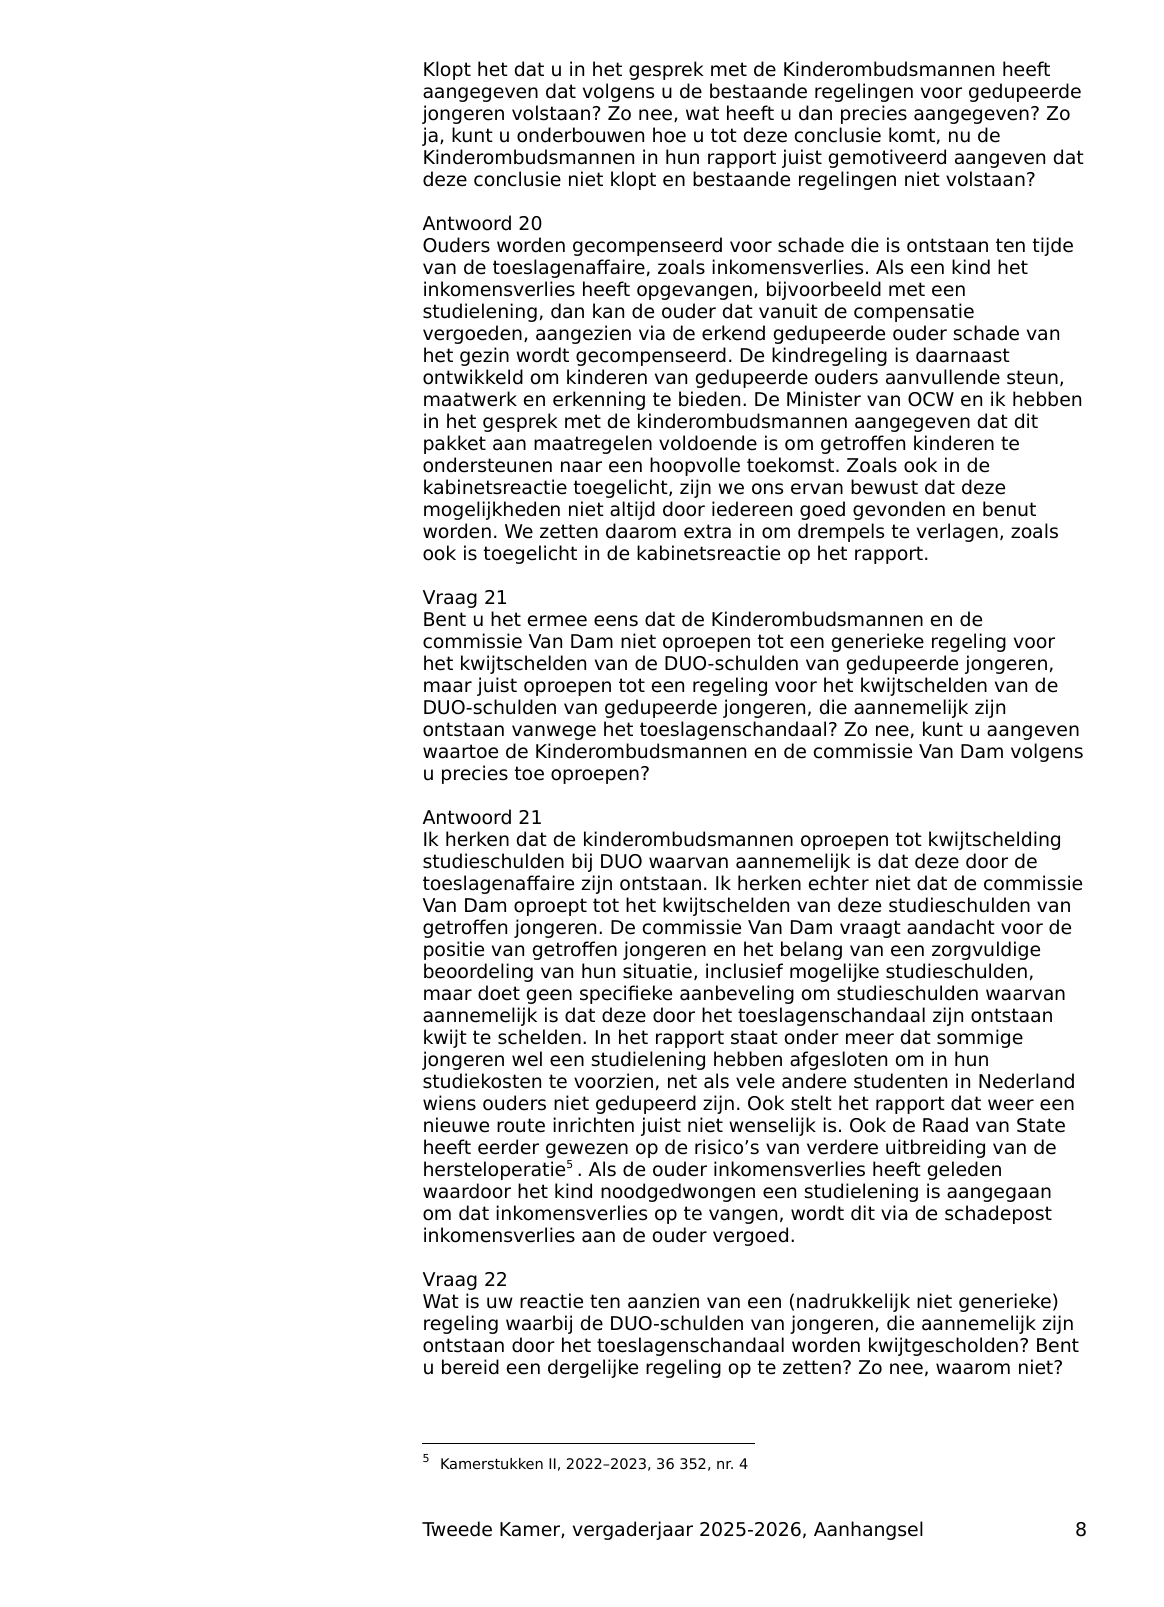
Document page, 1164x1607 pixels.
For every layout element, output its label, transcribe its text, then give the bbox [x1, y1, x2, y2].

text Klopt het dat u in het gesprek met de Kinderombudsmannen heeft aangegeven dat volgens u de bestaande regelingen voor gedupeerde jongeren volstaan? Zo nee, wat heeft u dan precies aangegeven? Zo ja, kunt u onderbouwen hoe u tot deze conclusie komt, nu de Kinderombudsmannen in hun rapport juist gemotiveerd aangeven dat deze conclusie niet klopt en bestaande regelingen niet volstaan? [422, 59, 1087, 191]
text Ouders worden gecompenseerd voor schade die is ontstaan ten tijde van de toeslagenaffaire, zoals inkomensverlies. Als een kind het inkomensverlies heeft opgevangen, bijvoorbeeld met een studielening, dan kan de ouder dat vanuit de compensatie vergoeden, aangezien via de erkend gedupeerde ouder schade van het gezin wordt gecompenseerd. De kindregeling is daarnaast ontwikkeld om kinderen van gedupeerde ouders aanvullende steun, maatwerk en erkenning te bieden. De Minister van OCW en ik hebben in het gesprek met de kinderombudsmannen aangegeven dat dit pakket aan maatregelen voldoende is om getroffen kinderen te ondersteunen naar een hoopvolle toekomst. Zoals ook in de kabinetsreactie toegelicht, zijn we ons ervan bewust dat deze mogelijkheden niet altijd door iedereen goed gevonden en benut worden. We zetten daarom extra in om drempels te verlagen, zoals ook is toegelicht in de kabinetsreactie op het rapport. [422, 235, 1087, 565]
text Antwoord 20 [422, 213, 1087, 235]
text Bent u het ermee eens dat de Kinderombudsmannen en de commissie Van Dam niet oproepen tot een generieke regeling voor het kwijtschelden van de DUO-schulden van gedupeerde jongeren, maar juist oproepen tot een regeling voor het kwijtschelden van de DUO-schulden van gedupeerde jongeren, die aannemelijk zijn ontstaan vanwege het toeslagenschandaal? Zo nee, kunt u aangeven waartoe de Kinderombudsmannen en de commissie Van Dam volgens u precies toe oproepen? [422, 609, 1087, 785]
text Vraag 21 [422, 587, 1087, 609]
text Kamerstukken II, 2022–2023, 36 352, nr. 4 [422, 1452, 1087, 1474]
text Antwoord 21 [422, 807, 1087, 829]
text Vraag 22 [422, 1269, 1087, 1291]
text Wat is uw reactie ten aanzien van een (nadrukkelijk niet generieke) regeling waarbij de DUO-schulden van jongeren, die aannemelijk zijn ontstaan door het toeslagenschandaal worden kwijtgescholden? Bent u bereid een dergelijke regeling op te zetten? Zo nee, waarom niet? [422, 1291, 1087, 1379]
text Ik herken dat de kinderombudsmannen oproepen tot kwijtschelding studieschulden bij DUO waarvan aannemelijk is dat deze door de toeslagenaffaire zijn ontstaan. Ik herken echter niet dat de commissie Van Dam oproept tot het kwijtschelden van deze studieschulden van getroffen jongeren. De commissie Van Dam vraagt aandacht voor de positie van getroffen jongeren en het belang van een zorgvuldige beoordeling van hun situatie, inclusief mogelijke studieschulden, maar doet geen specifieke aanbeveling om studieschulden waarvan aannemelijk is dat deze door het toeslagenschandaal zijn ontstaan kwijt te schelden. In het rapport staat onder meer dat sommige jongeren wel een studielening hebben afgesloten om in hun studiekosten te voorzien, net als vele andere studenten in Nederland wiens ouders niet gedupeerd zijn. Ook stelt het rapport dat weer een nieuwe route inrichten juist niet wenselijk is. Ook de Raad van State heeft eerder gewezen op de risico’s van verdere uitbreiding van de hersteloperatie. Als de ouder inkomensverlies heeft geleden waardoor het kind noodgedwongen een studielening is aangegaan om dat inkomensverlies op te vangen, wordt dit via de schadepost inkomensverlies aan de ouder vergoed. [422, 829, 1087, 1247]
